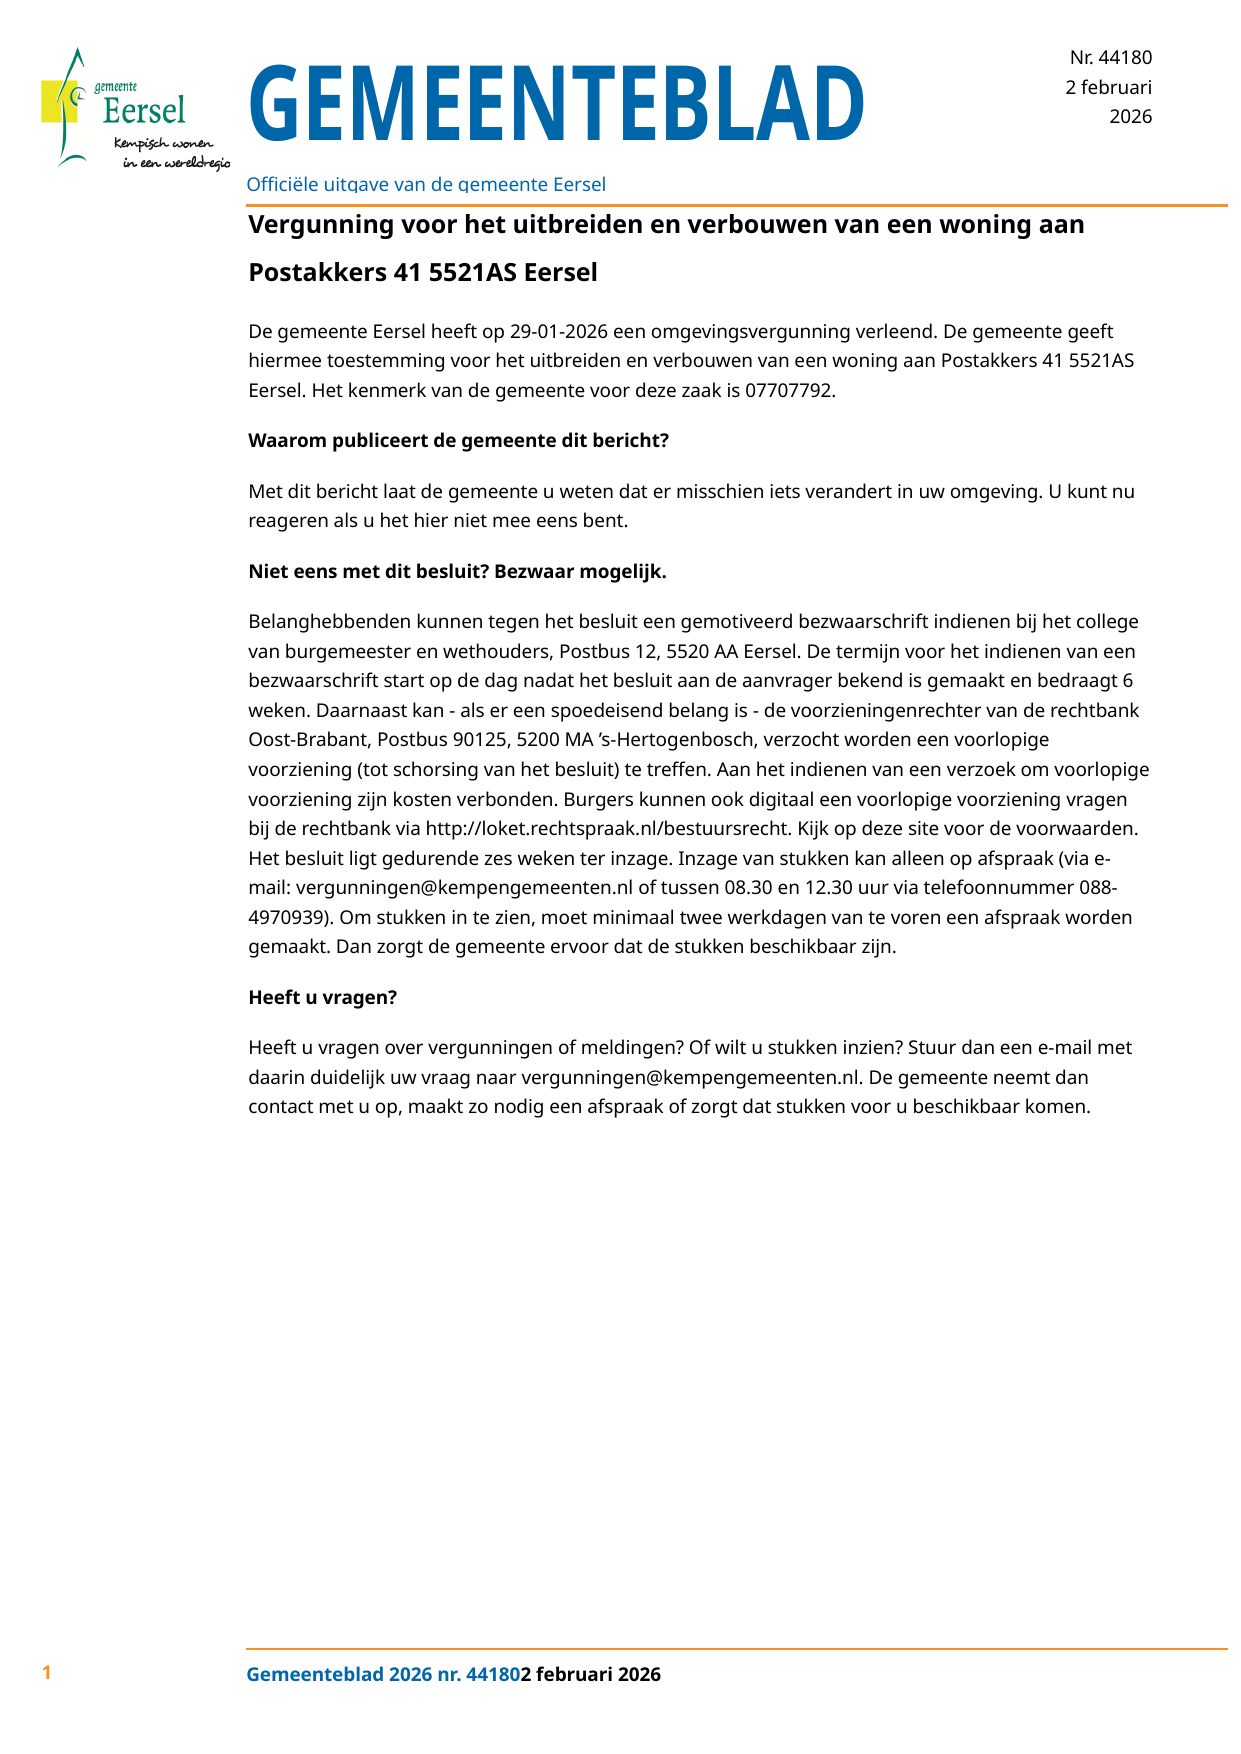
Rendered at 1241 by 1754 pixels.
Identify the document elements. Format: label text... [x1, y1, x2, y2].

text Waarom publiceert de gemeente dit bericht? [248, 427, 1152, 453]
text Vergunning voor het uitbreiden en verbouwen van een woning aan Postakkers 41 5521AS Eersel [248, 207, 1152, 288]
text Met dit bericht laat de gemeente u weten dat er misschien iets verandert in uw omgeving. U kunt nu reageren als u het hier niet mee eens bent. [248, 478, 1152, 533]
text Belanghebbenden kunnen tegen het besluit een gemotiveerd bezwaarschrift indienen bij het college van burgemeester en wethouders, Postbus 12, 5520 AA Eersel. De termijn voor het indienen van een bezwaarschrift start op de dag nadat het besluit aan de aanvrager bekend is gemaakt en bedraagt 6 weken. Daarnaast kan - als er een spoedeisend belang is - de voorzieningenrechter van de rechtbank Oost-Brabant, Postbus 90125, 5200 MA ’s-Hertogenbosch, verzocht worden een voorlopige voorziening (tot schorsing van het besluit) te treffen. Aan het indienen van een verzoek om voorlopige voorziening zijn kosten verbonden. Burgers kunnen ook digitaal een voorlopige voorziening vragen bij de rechtbank via http://loket.rechtspraak.nl/bestuursrecht. Kijk op deze site voor de voorwaarden. Het besluit ligt gedurende zes weken ter inzage. Inzage van stukken kan alleen op afspraak (via e-mail: vergunningen@kempengemeenten.nl of tussen 08.30 en 12.30 uur via telefoonnummer 088-4970939). Om stukken in te zien, moet minimaal twee werkdagen van te voren een afspraak worden gemaakt. Dan zorgt de gemeente ervoor dat de stukken beschikbaar zijn. [248, 608, 1152, 959]
text Niet eens met dit besluit? Bezwaar mogelijk. [248, 558, 1152, 584]
text Heeft u vragen over vergunningen of meldingen? Of wilt u stukken inzien? Stuur dan een e-mail met daarin duidelijk uw vraag naar vergunningen@kempengemeenten.nl. De gemeente neemt dan contact met u op, maakt zo nodig een afspraak of zorgt dat stukken voor u beschikbaar komen. [248, 1034, 1152, 1119]
text De gemeente Eersel heeft op 29-01-2026 een omgevingsvergunning verleend. De gemeente geeft hiermee toestemming voor het uitbreiden en verbouwen van een woning aan Postakkers 41 5521AS Eersel. Het kenmerk van de gemeente voor deze zaak is 07707792. [248, 318, 1152, 403]
picture [41, 47, 231, 172]
text Heeft u vragen? [248, 984, 1152, 1010]
